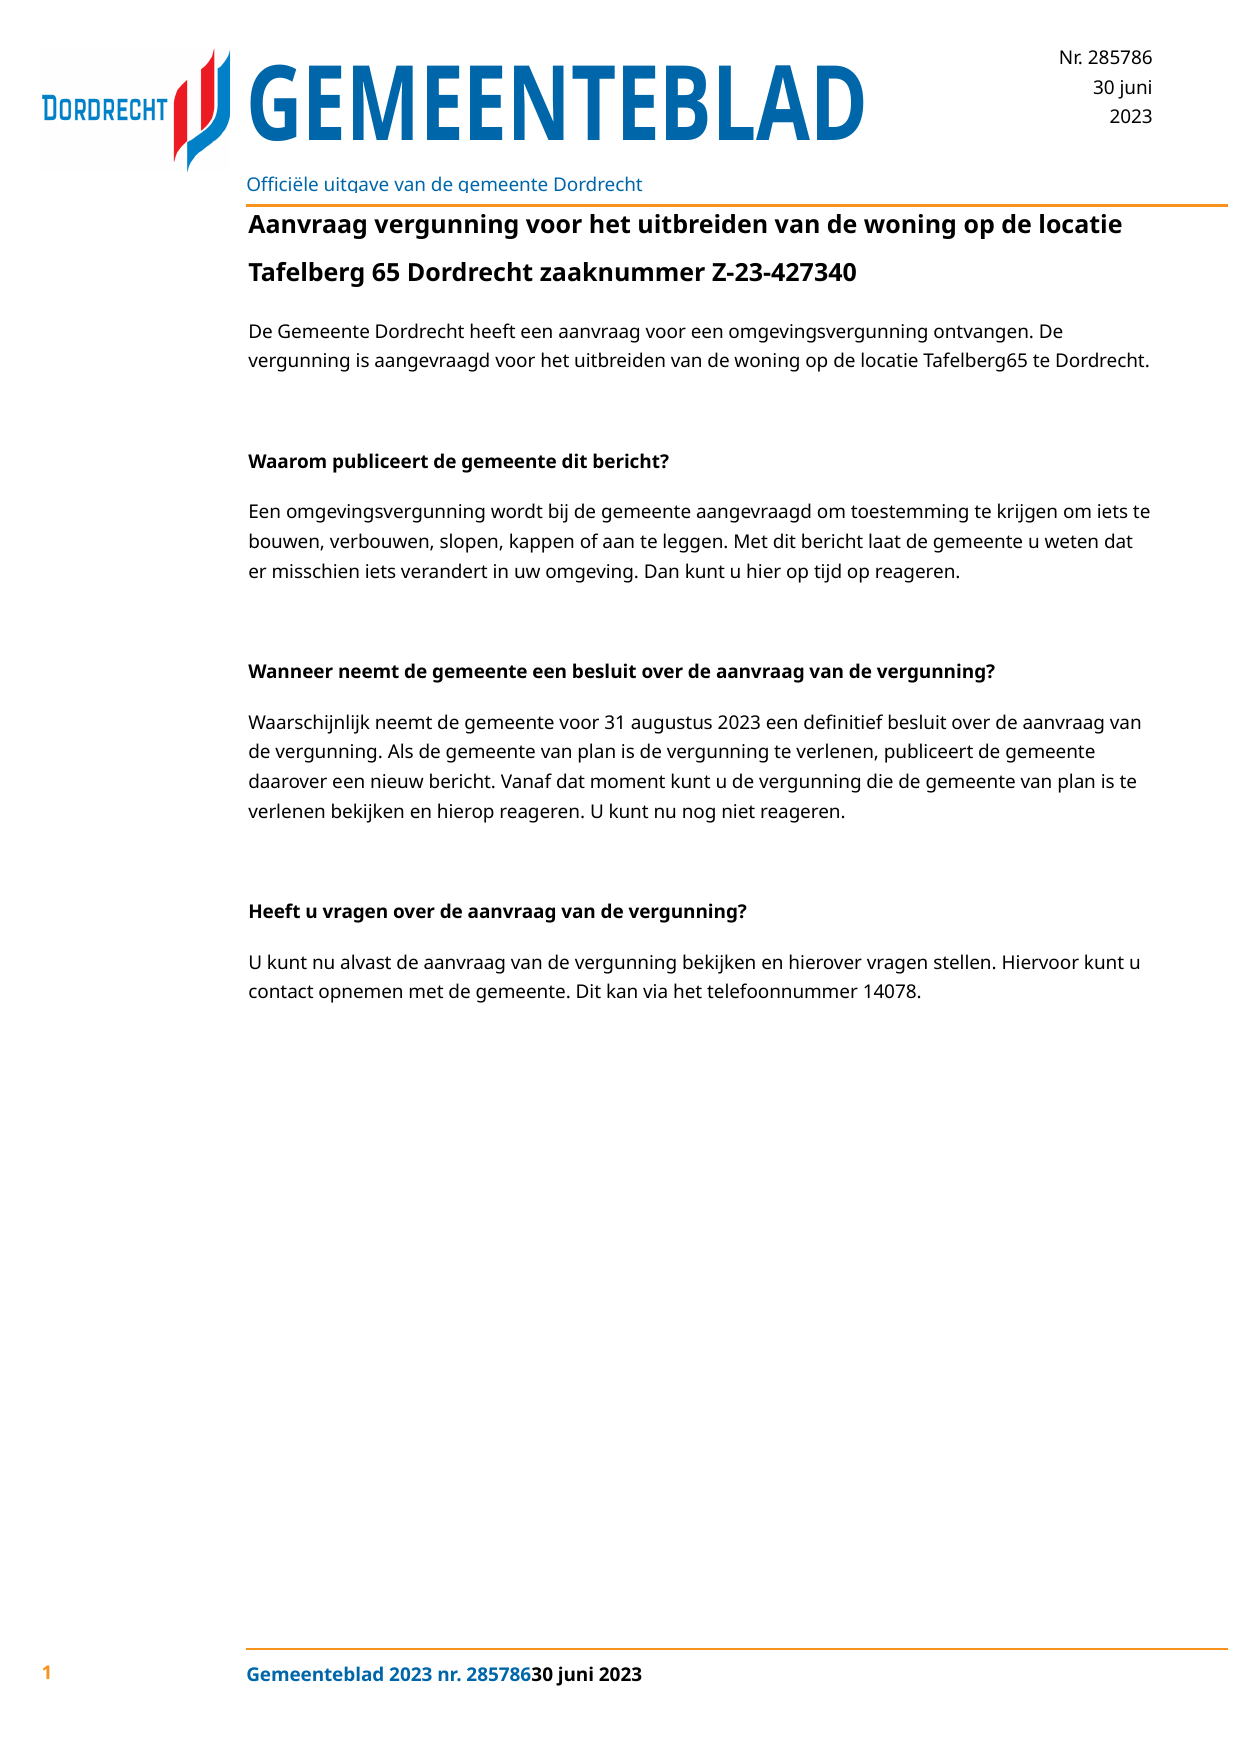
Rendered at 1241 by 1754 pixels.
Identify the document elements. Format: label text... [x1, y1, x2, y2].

text De Gemeente Dordrecht heeft een aanvraag voor een omgevingsvergunning ontvangen. De vergunning is aangevraagd voor het uitbreiden van de woning op de locatie Tafelberg65 te Dordrecht. [248, 318, 1152, 373]
text Aanvraag vergunning voor het uitbreiden van de woning op de locatie Tafelberg 65 Dordrecht zaaknummer Z-23-427340 [248, 207, 1152, 288]
picture [41, 47, 231, 172]
text Een omgevingsvergunning wordt bij de gemeente aangevraagd om toestemming te krijgen om iets te bouwen, verbouwen, slopen, kappen of aan te leggen. Met dit bericht laat de gemeente u weten dat er misschien iets verandert in uw omgeving. Dan kunt u hier op tijd op reageren. [248, 499, 1152, 584]
text U kunt nu alvast de aanvraag van de vergunning bekijken en hierover vragen stellen. Hiervoor kunt u contact opnemen met de gemeente. Dit kan via het telefoonnummer 14078. [248, 949, 1152, 1004]
text Waarschijnlijk neemt de gemeente voor 31 augustus 2023 een definitief besluit over de aanvraag van de vergunning. Als de gemeente van plan is de vergunning te verlenen, publiceert de gemeente daarover een nieuw bericht. Vanaf dat moment kunt u de vergunning die de gemeente van plan is te verlenen bekijken en hierop reageren. U kunt nu nog niet reageren. [248, 709, 1152, 824]
text Wanneer neemt de gemeente een besluit over de aanvraag van de vergunning? [248, 659, 1152, 684]
text Heeft u vragen over de aanvraag van de vergunning? [248, 899, 1152, 924]
text Waarom publiceert de gemeente dit bericht? [248, 448, 1152, 474]
